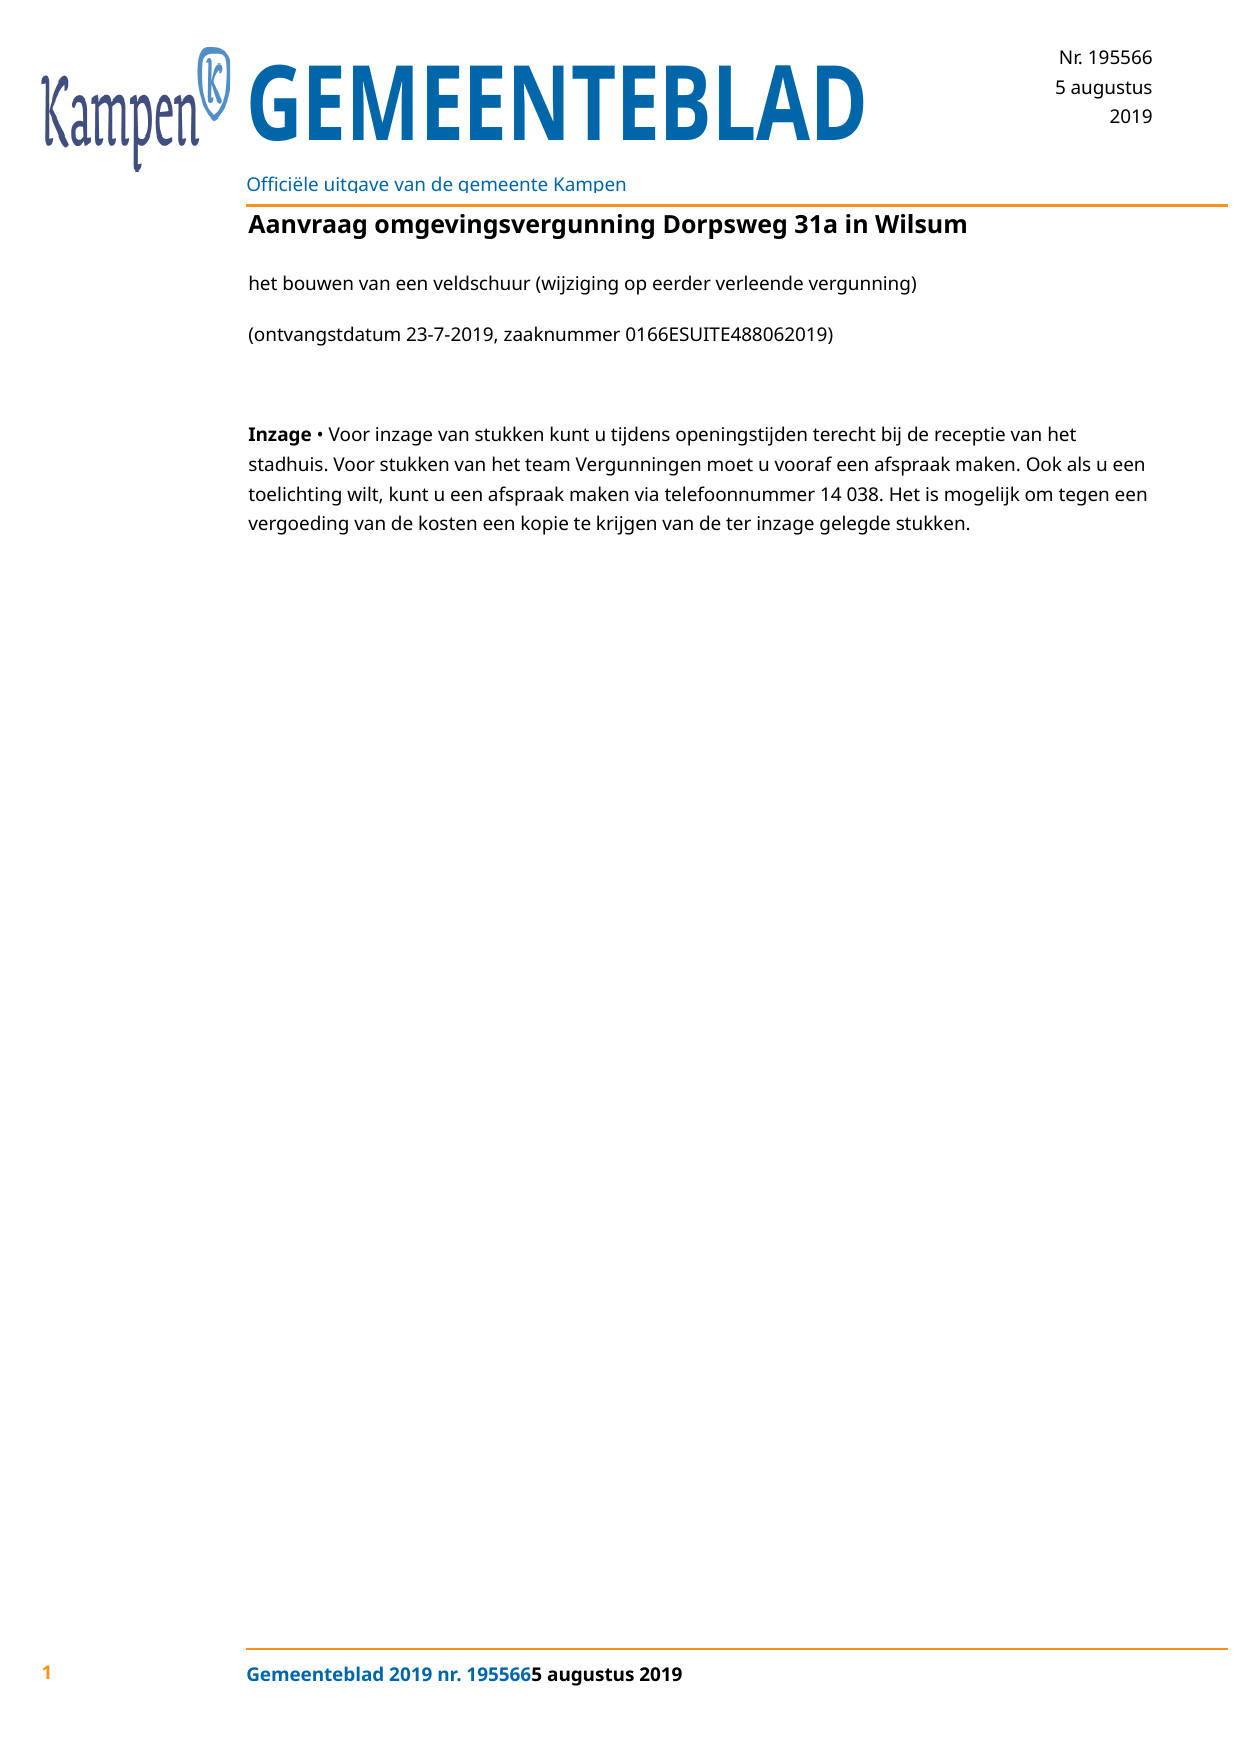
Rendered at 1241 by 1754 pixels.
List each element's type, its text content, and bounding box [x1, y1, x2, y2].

text Aanvraag omgevingsvergunning Dorpsweg 31a in Wilsum [248, 207, 1152, 241]
text Inzage • Voor inzage van stukken kunt u tijdens openingstijden terecht bij de receptie van het stadhuis. Voor stukken van het team Vergunningen moet u vooraf een afspraak maken. Ook als u een toelichting wilt, kunt u een afspraak maken via telefoonnummer 14 038. Het is mogelijk om tegen een vergoeding van de kosten een kopie te krijgen van de ter inzage gelegde stukken. [248, 422, 1152, 536]
text het bouwen van een veldschuur (wijziging op eerder verleende vergunning) [248, 270, 1152, 296]
text (ontvangstdatum 23-7-2019, zaaknummer 0166ESUITE488062019) [248, 321, 1152, 346]
picture [41, 47, 231, 172]
